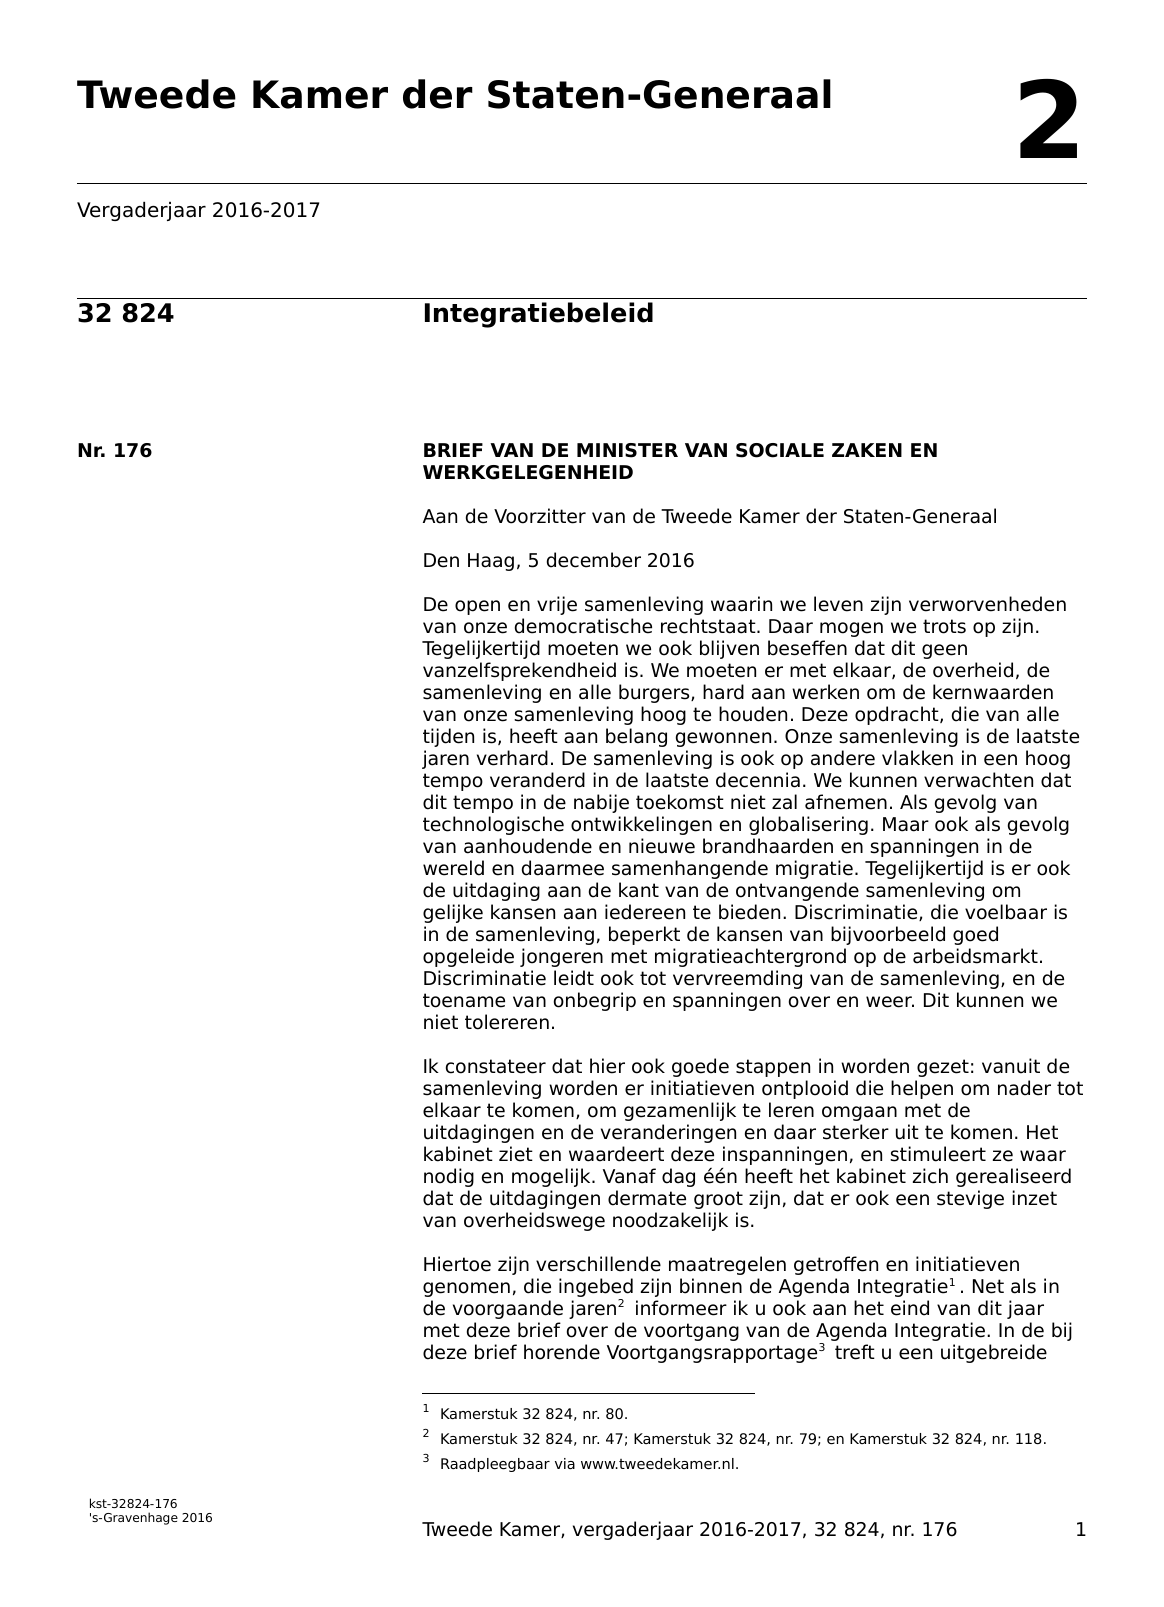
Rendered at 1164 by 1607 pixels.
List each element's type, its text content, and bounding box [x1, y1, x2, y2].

text Raadpleegbaar via www.tweedekamer.nl. [422, 1452, 1087, 1474]
text Den Haag, 5 december 2016 [422, 550, 1087, 572]
text Kamerstuk 32 824, nr. 80. [422, 1402, 1087, 1424]
subtitle 32 824 Integratiebeleid [77, 299, 1087, 329]
text Aan de Voorzitter van de Tweede Kamer der Staten-Generaal [422, 506, 1087, 528]
table_header 2 [886, 59, 1087, 183]
text Kamerstuk 32 824, nr. 47; Kamerstuk 32 824, nr. 79; en Kamerstuk 32 824, nr. 118. [422, 1427, 1087, 1449]
table_header Tweede Kamer der Staten-Generaal [77, 59, 886, 183]
text Ik constateer dat hier ook goede stappen in worden gezet: vanuit de samenleving worden er initiatieven ontplooid die helpen om nader tot elkaar te komen, om gezamenlijk te leren omgaan met de uitdagingen en de veranderingen en daar sterker uit te komen. Het kabinet ziet en waardeert deze inspanningen, en stimuleert ze waar nodig en mogelijk. Vanaf dag één heeft het kabinet zich gerealiseerd dat de uitdagingen dermate groot zijn, dat er ook een stevige inzet van overheidswege noodzakelijk is. [422, 1056, 1087, 1232]
text kst-32824-176 [88, 1497, 323, 1511]
table_cell Vergaderjaar 2016-2017 [77, 184, 1087, 298]
text De open en vrije samenleving waarin we leven zijn verworvenheden van onze democratische rechtstaat. Daar mogen we trots op zijn. Tegelijkertijd moeten we ook blijven beseffen dat dit geen vanzelfsprekendheid is. We moeten er met elkaar, de overheid, de samenleving en alle burgers, hard aan werken om de kernwaarden van onze samenleving hoog te houden. Deze opdracht, die van alle tijden is, heeft aan belang gewonnen. Onze samenleving is de laatste jaren verhard. De samenleving is ook op andere vlakken in een hoog tempo veranderd in de laatste decennia. We kunnen verwachten dat dit tempo in de nabije toekomst niet zal afnemen. Als gevolg van technologische ontwikkelingen en globalisering. Maar ook als gevolg van aanhoudende en nieuwe brandhaarden en spanningen in de wereld en daarmee samenhangende migratie. Tegelijkertijd is er ook de uitdaging aan de kant van de ontvangende samenleving om gelijke kansen aan iedereen te bieden. Discriminatie, die voelbaar is in de samenleving, beperkt de kansen van bijvoorbeeld goed opgeleide jongeren met migratieachtergrond op de arbeidsmarkt. Discriminatie leidt ook tot vervreemding van de samenleving, en de toename van onbegrip en spanningen over en weer. Dit kunnen we niet tolereren. [422, 594, 1087, 1034]
text 's-Gravenhage 2016 [88, 1511, 323, 1525]
subtitle Nr. 176 BRIEF VAN DE MINISTER VAN SOCIALE ZAKEN EN WERKGELEGENHEID [77, 440, 1087, 484]
text Hiertoe zijn verschillende maatregelen getroffen en initiatieven genomen, die ingebed zijn binnen de Agenda Integratie. Net als in de voorgaande jaren informeer ik u ook aan het eind van dit jaar met deze brief over de voortgang van de Agenda Integratie. In de bij deze brief horende Voortgangsrapportage treft u een uitgebreide [422, 1254, 1087, 1364]
